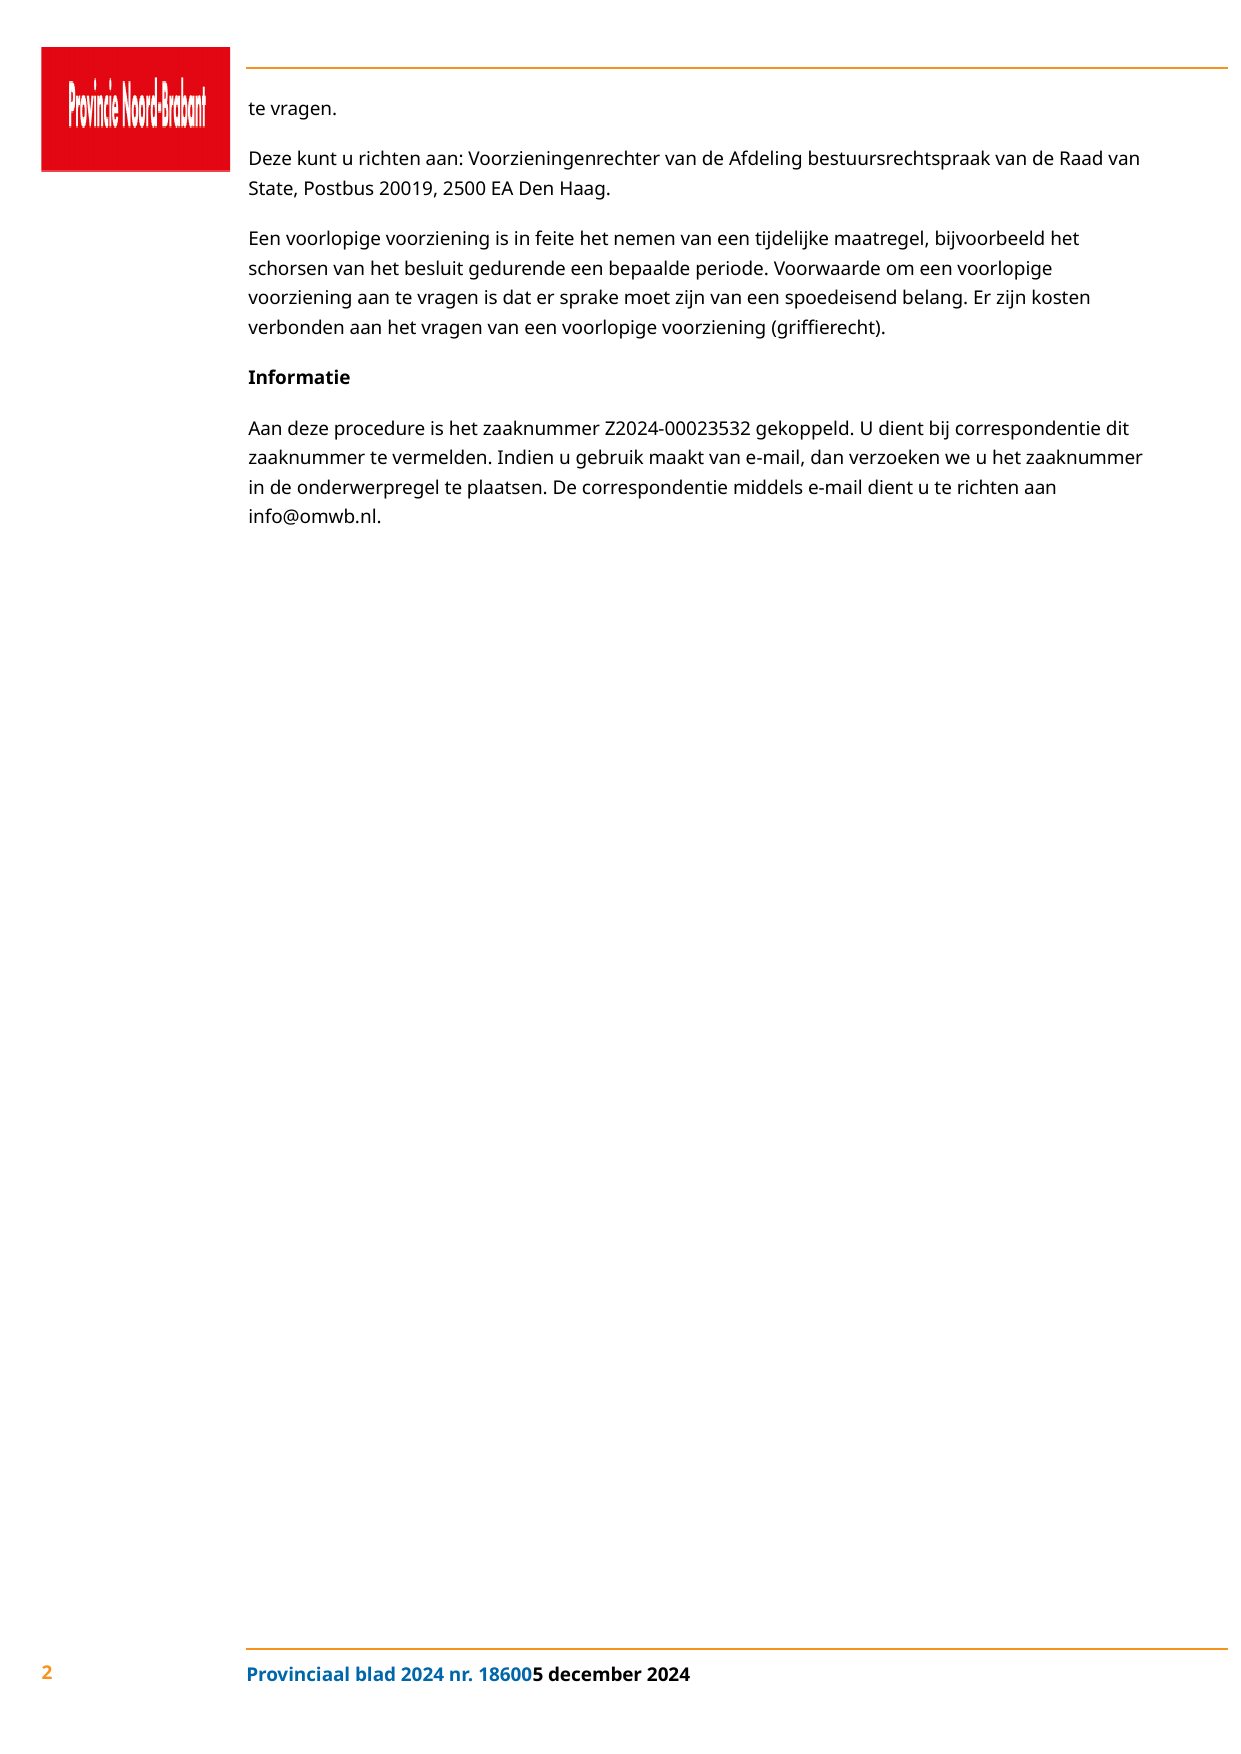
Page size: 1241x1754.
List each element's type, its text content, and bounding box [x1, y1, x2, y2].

text Een voorlopige voorziening is in feite het nemen van een tijdelijke maatregel, bijvoorbeeld het schorsen van het besluit gedurende een bepaalde periode. Voorwaarde om een voorlopige voorziening aan te vragen is dat er sprake moet zijn van een spoedeisend belang. Er zijn kosten verbonden aan het vragen van een voorlopige voorziening (griffierecht). [248, 225, 1152, 340]
picture [41, 47, 231, 172]
text te vragen. [248, 95, 1152, 121]
text Deze kunt u richten aan: Voorzieningenrechter van de Afdeling bestuursrechtspraak van de Raad van State, Postbus 20019, 2500 EA Den Haag. [248, 145, 1152, 201]
text Informatie [248, 364, 1152, 390]
text Aan deze procedure is het zaaknummer Z2024-00023532 gekoppeld. U dient bij correspondentie dit zaaknummer te vermelden. Indien u gebruik maakt van e-mail, dan verzoeken we u het zaaknummer in de onderwerpregel te plaatsen. De correspondentie middels e-mail dient u te richten aan info@omwb.nl. [248, 415, 1152, 529]
